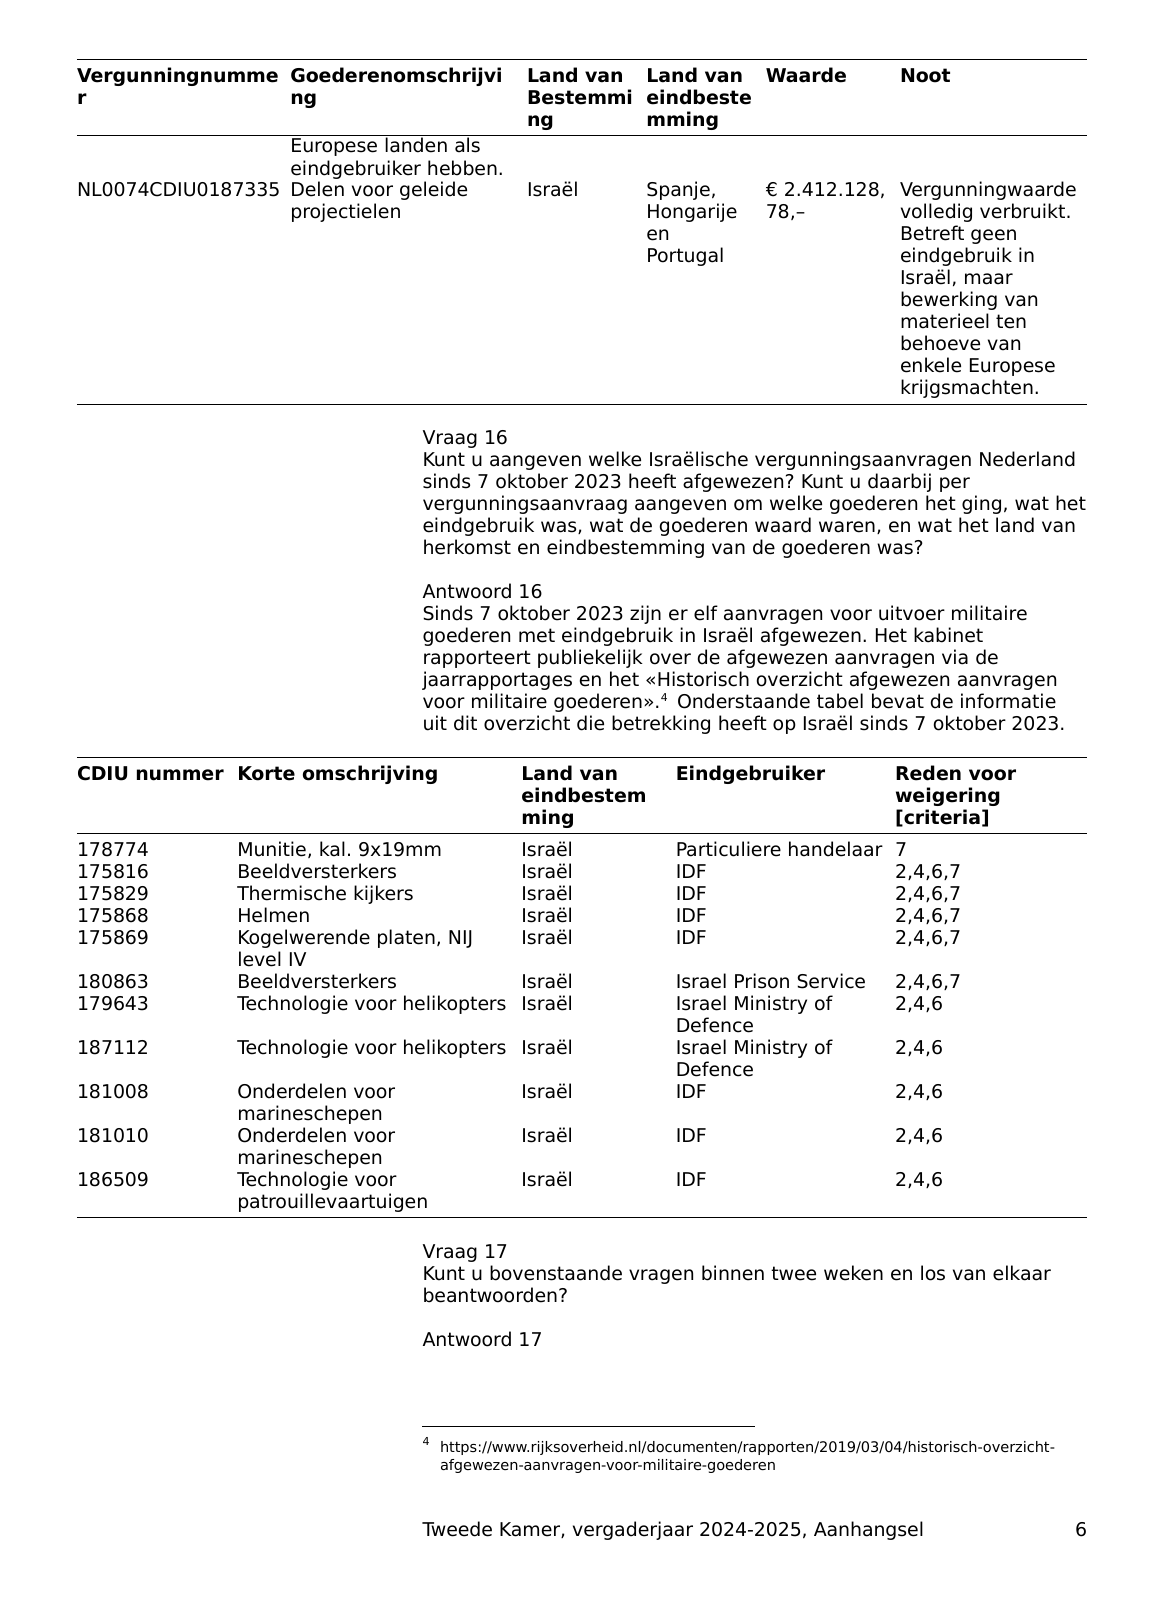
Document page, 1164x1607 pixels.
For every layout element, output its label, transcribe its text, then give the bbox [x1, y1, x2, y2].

table_cell NL0074CDIU0187335 [77, 179, 284, 404]
table_cell [894, 136, 1087, 179]
table_cell 186509 [77, 1169, 231, 1217]
table_cell Israel Ministry of Defence [670, 1037, 889, 1081]
table_cell 2,4,6 [889, 993, 1087, 1037]
table_cell 181008 [77, 1081, 231, 1125]
table_cell 2,4,6,7 [889, 905, 1087, 927]
table_cell 2,4,6 [889, 1081, 1087, 1125]
table_cell Israël [515, 1081, 670, 1125]
table_cell Israël [515, 971, 670, 993]
table_cell Munitie, kal. 9x19mm [231, 834, 515, 861]
table_cell Israël [515, 883, 670, 905]
text Antwoord 17 [422, 1329, 1087, 1351]
table_cell Helmen [231, 905, 515, 927]
table_cell [640, 136, 760, 179]
table_header Eindgebruiker [670, 758, 889, 833]
table_cell [77, 136, 284, 179]
table_cell Israël [515, 1125, 670, 1169]
text https://www.rijksoverheid.nl/documenten/rapporten/2019/03/04/historisch-overzicht-afgewezen-aanvragen-voor-militaire-goederen [422, 1435, 1087, 1474]
table_cell IDF [670, 927, 889, 971]
table_cell 2,4,6 [889, 1125, 1087, 1169]
table_cell Israël [515, 927, 670, 971]
table_cell Onderdelen voor marineschepen [231, 1081, 515, 1125]
text Vraag 16 [422, 427, 1087, 449]
table_cell IDF [670, 1169, 889, 1217]
table_cell Israël [515, 905, 670, 927]
table_header Goederenomschrijving [284, 60, 521, 135]
table_cell 180863 [77, 971, 231, 993]
table_cell 181010 [77, 1125, 231, 1169]
table_cell 7 [889, 834, 1087, 861]
table_cell 175829 [77, 883, 231, 905]
table_cell Onderdelen voor marineschepen [231, 1125, 515, 1169]
table_header Land van eindbestemming [515, 758, 670, 833]
table_cell Israel Prison Service [670, 971, 889, 993]
table_header Land van Bestemming [521, 60, 640, 135]
table_header Reden voor weigering [criteria] [889, 758, 1087, 833]
table_cell Israël [515, 993, 670, 1037]
table_cell Israël [515, 1037, 670, 1081]
table_cell 2,4,6,7 [889, 883, 1087, 905]
table_cell Kogelwerende platen, NIJ level IV [231, 927, 515, 971]
table_cell Delen voor geleide projectielen [284, 179, 521, 404]
table_header Waarde [760, 60, 894, 135]
table_cell Beeldversterkers [231, 861, 515, 883]
table_cell IDF [670, 883, 889, 905]
table_cell Israël [515, 861, 670, 883]
table_cell Thermische kijkers [231, 883, 515, 905]
table_cell 2,4,6 [889, 1037, 1087, 1081]
table_cell Israël [515, 1169, 670, 1217]
text Antwoord 16 [422, 581, 1087, 603]
table_cell 2,4,6,7 [889, 861, 1087, 883]
text Kunt u aangeven welke Israëlische vergunningsaanvragen Nederland sinds 7 oktober 2023 heeft afgewezen? Kunt u daarbij per vergunningsaanvraag aangeven om welke goederen het ging, wat het eindgebruik was, wat de goederen waard waren, en wat het land van herkomst en eindbestemming van de goederen was? [422, 449, 1087, 559]
table_cell Technologie voor patrouillevaartuigen [231, 1169, 515, 1217]
text Vraag 17 [422, 1241, 1087, 1262]
table_cell IDF [670, 861, 889, 883]
table_cell IDF [670, 1081, 889, 1125]
table_header Land van eindbestemming [640, 60, 760, 135]
table_cell € 2.412.128,78,– [760, 179, 894, 404]
table_cell 187112 [77, 1037, 231, 1081]
table_header Noot [894, 60, 1087, 135]
table_header Vergunningnummer [77, 60, 284, 135]
table_cell Israël [521, 179, 640, 404]
table_header Korte omschrijving [231, 758, 515, 833]
table_cell 175816 [77, 861, 231, 883]
table_cell [521, 136, 640, 179]
table_cell 2,4,6 [889, 1169, 1087, 1217]
table_cell Spanje, Hongarije en Portugal [640, 179, 760, 404]
table_cell Beeldversterkers [231, 971, 515, 993]
table_cell 2,4,6,7 [889, 971, 1087, 993]
table_cell Vergunningwaarde volledig verbruikt. Betreft geen eindgebruik in Israël, maar bewerking van materieel ten behoeve van enkele Europese krijgsmachten. [894, 179, 1087, 404]
table_header CDIU nummer [77, 758, 231, 833]
table_cell Israël [515, 834, 670, 861]
table_cell 2,4,6,7 [889, 927, 1087, 971]
table_cell 179643 [77, 993, 231, 1037]
table_cell IDF [670, 905, 889, 927]
table_cell 175868 [77, 905, 231, 927]
text Sinds 7 oktober 2023 zijn er elf aanvragen voor uitvoer militaire goederen met eindgebruik in Israël afgewezen. Het kabinet rapporteert publiekelijk over de afgewezen aanvragen via de jaarrapportages en het «Historisch overzicht afgewezen aanvragen voor militaire goederen». Onderstaande tabel bevat de informatie uit dit overzicht die betrekking heeft op Israël sinds 7 oktober 2023. [422, 603, 1087, 735]
table_cell Particuliere handelaar [670, 834, 889, 861]
table_cell 175869 [77, 927, 231, 971]
table_cell [760, 136, 894, 179]
table_cell 178774 [77, 834, 231, 861]
table_cell Technologie voor helikopters [231, 1037, 515, 1081]
table_cell IDF [670, 1125, 889, 1169]
table_cell Israel Ministry of Defence [670, 993, 889, 1037]
text Kunt u bovenstaande vragen binnen twee weken en los van elkaar beantwoorden? [422, 1262, 1087, 1306]
table_cell Technologie voor helikopters [231, 993, 515, 1037]
table_cell Europese landen als eindgebruiker hebben. [284, 136, 521, 179]
